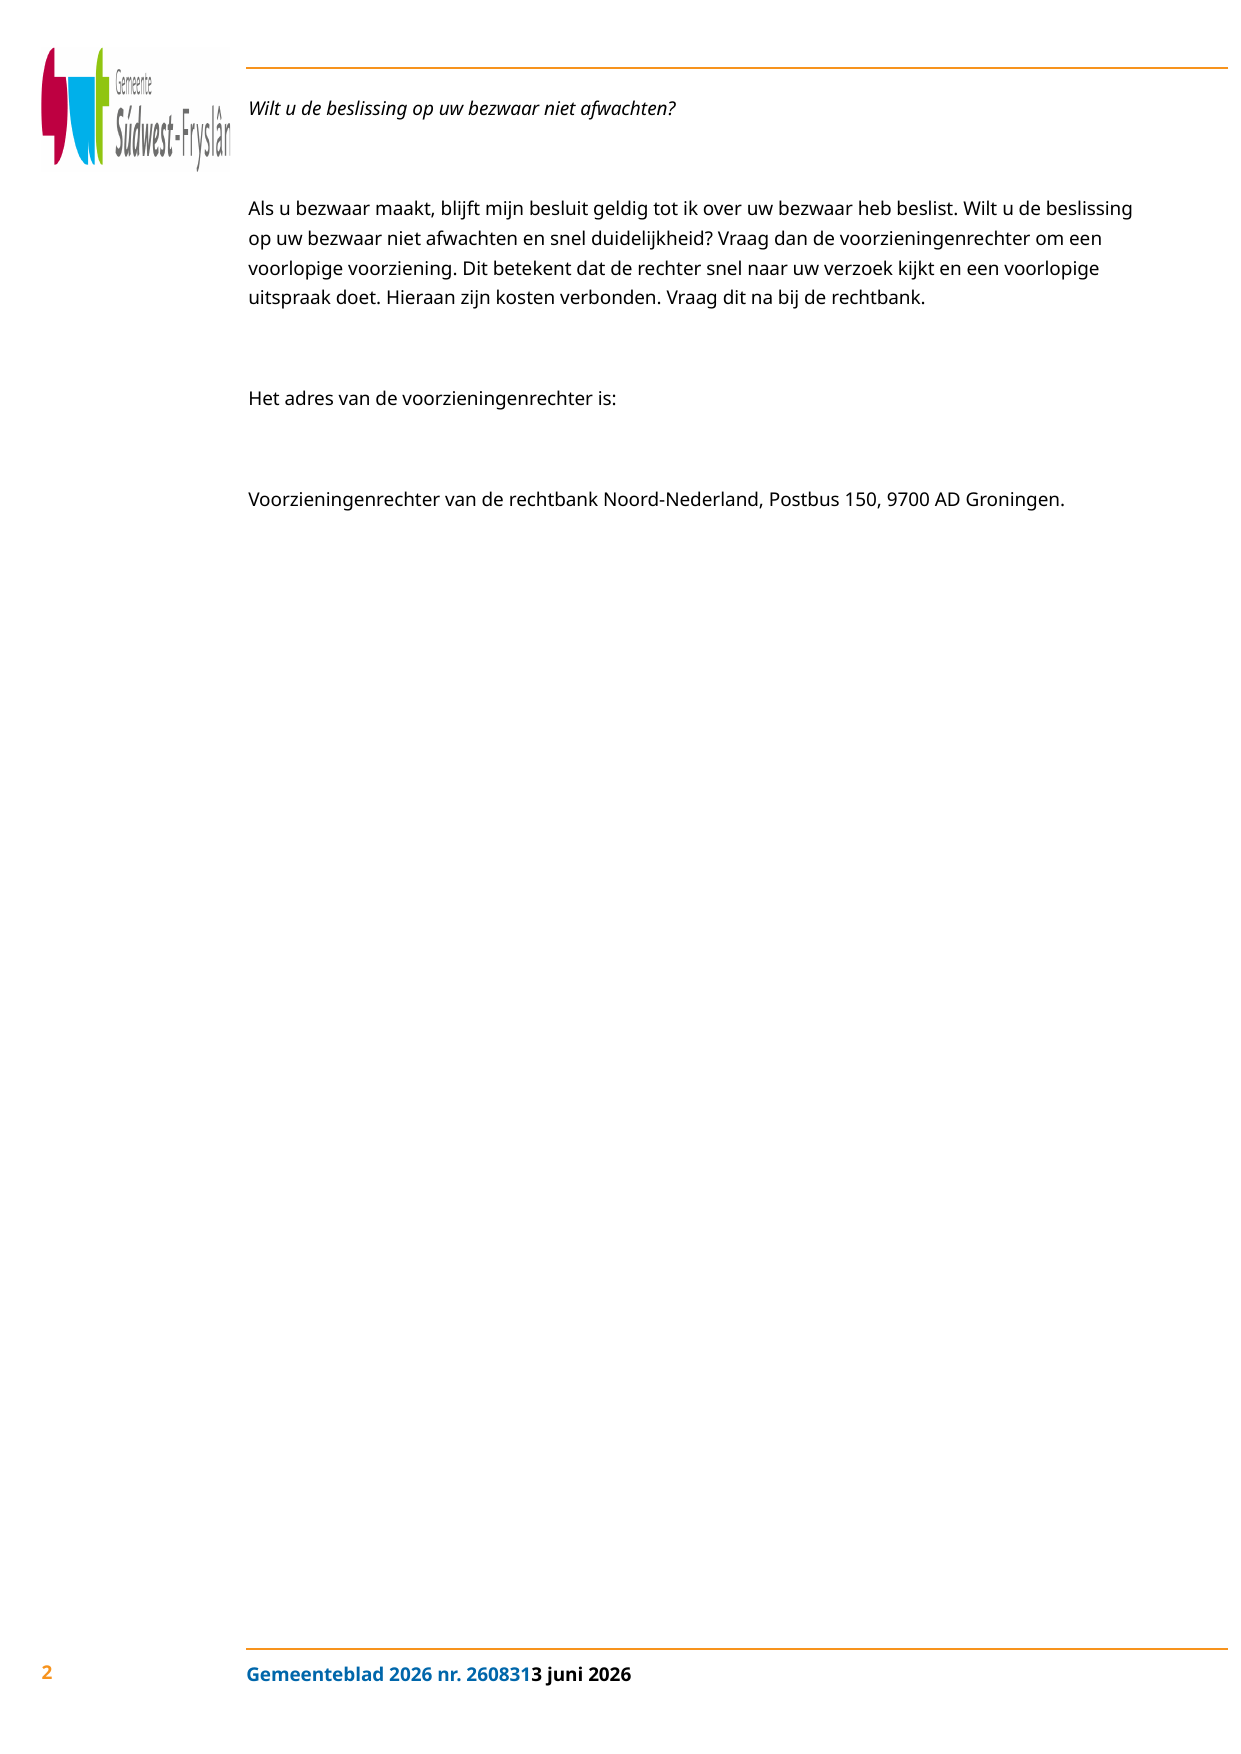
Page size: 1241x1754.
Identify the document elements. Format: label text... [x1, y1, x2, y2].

text Voorzieningenrechter van de rechtbank Noord-Nederland, Postbus 150, 9700 AD Groningen. [248, 486, 1152, 512]
text Het adres van de voorzieningenrechter is: [248, 385, 1152, 411]
text Wilt u de beslissing op uw bezwaar niet afwachten? [248, 95, 1152, 121]
picture [41, 47, 231, 172]
text Als u bezwaar maakt, blijft mijn besluit geldig tot ik over uw bezwaar heb beslist. Wilt u de beslissing op uw bezwaar niet afwachten en snel duidelijkheid? Vraag dan de voorzieningenrechter om een voorlopige voorziening. Dit betekent dat de rechter snel naar uw verzoek kijkt en een voorlopige uitspraak doet. Hieraan zijn kosten verbonden. Vraag dit na bij de rechtbank. [248, 196, 1152, 310]
